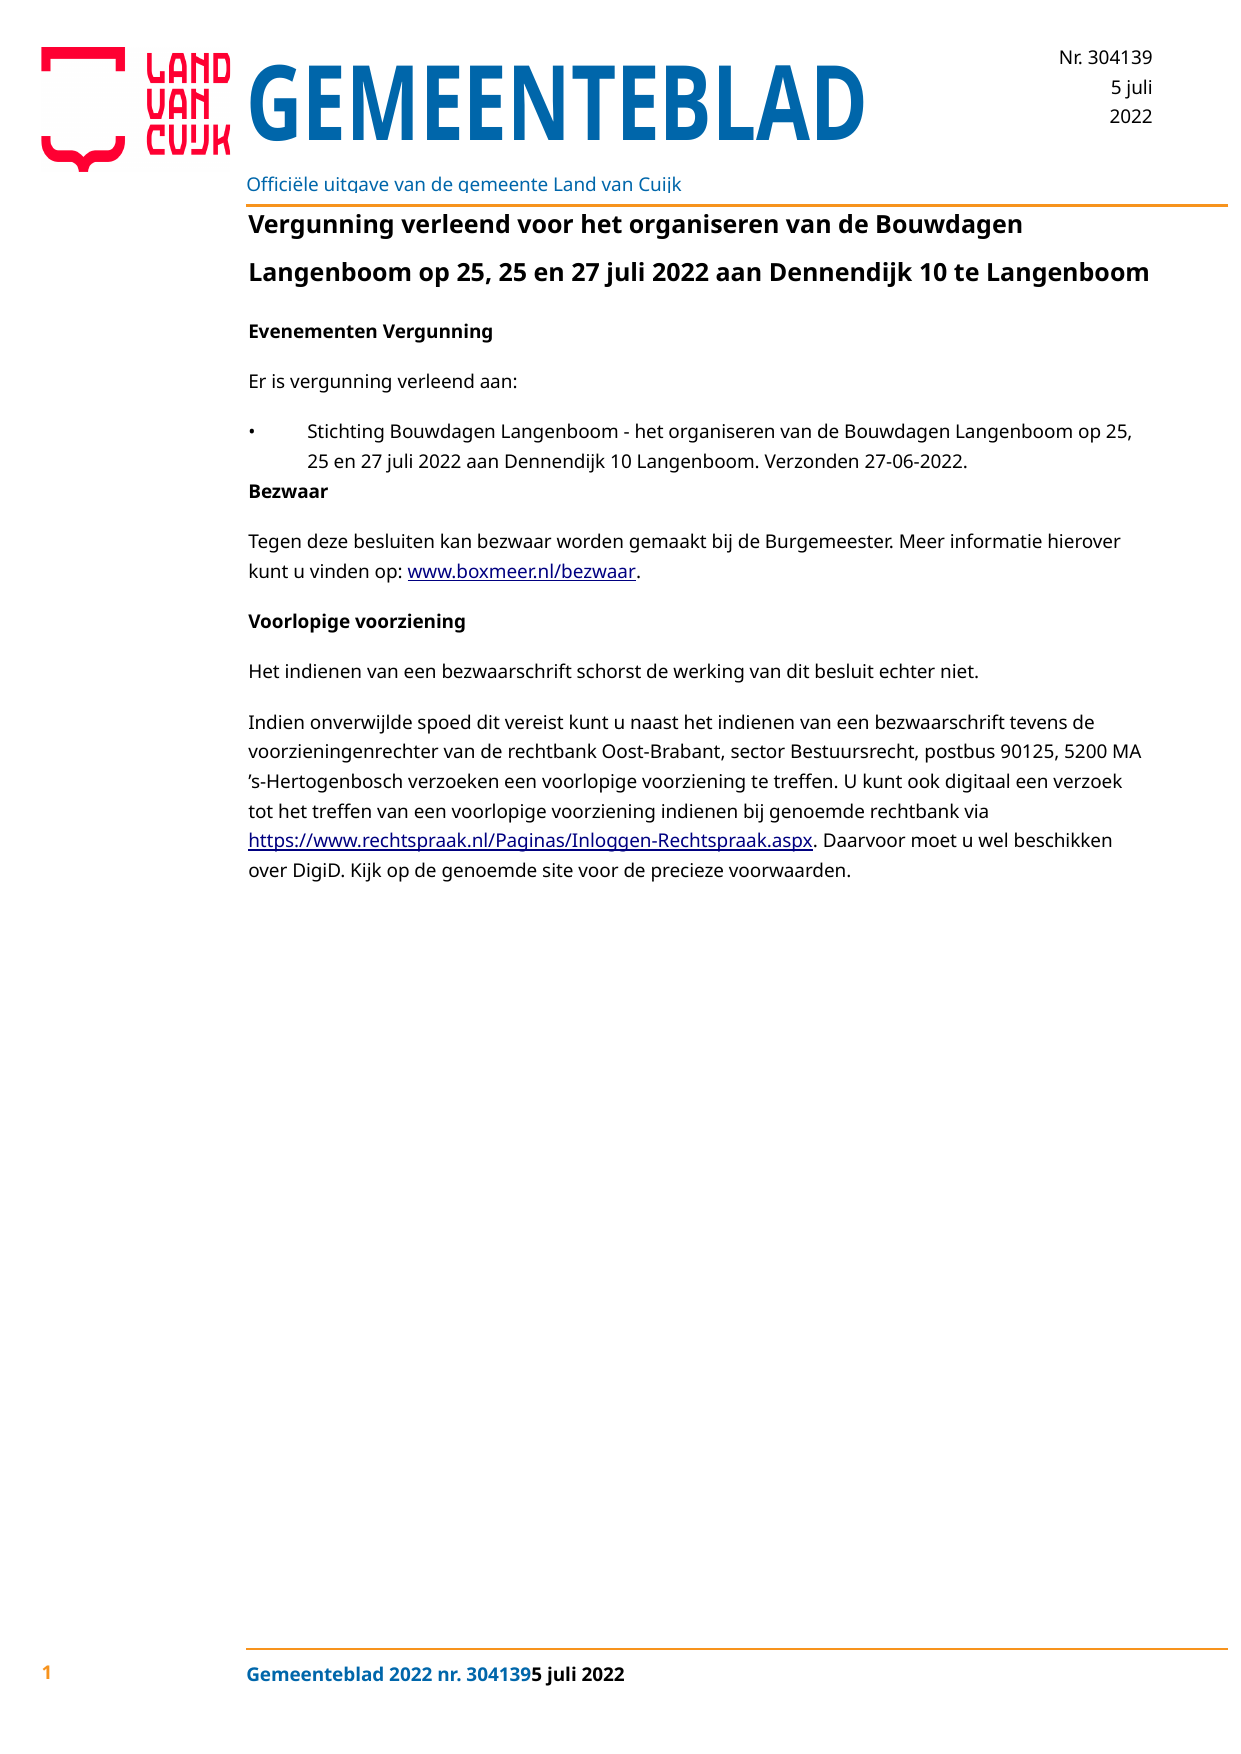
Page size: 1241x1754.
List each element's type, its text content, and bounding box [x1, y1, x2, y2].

picture [41, 47, 231, 172]
text Bezwaar [248, 478, 1152, 504]
text Voorlopige voorziening [248, 608, 1152, 634]
text Het indienen van een bezwaarschrift schorst de werking van dit besluit echter niet. [248, 659, 1152, 684]
text Evenementen Vergunning [248, 318, 1152, 344]
list Stichting Bouwdagen Langenboom - het organiseren van de Bouwdagen Langenboom op 25, 25 en 27 juli 2022 aan Dennendijk 10 Langenboom. Verzonden 27-06-2022. [248, 419, 1152, 474]
text Indien onverwijlde spoed dit vereist kunt u naast het indienen van een bezwaarschrift tevens de voorzieningenrechter van de rechtbank Oost-Brabant, sector Bestuursrecht, postbus 90125, 5200 MA ’s-Hertogenbosch verzoeken een voorlopige voorziening te treffen. U kunt ook digitaal een verzoek tot het treffen van een voorlopige voorziening indienen bij genoemde rechtbank via https://www.rechtspraak.nl/Paginas/Inloggen-Rechtspraak.aspx. Daarvoor moet u wel beschikken over DigiD. Kijk op de genoemde site voor de precieze voorwaarden. [248, 709, 1152, 883]
text Vergunning verleend voor het organiseren van de Bouwdagen Langenboom op 25, 25 en 27 juli 2022 aan Dennendijk 10 te Langenboom [248, 207, 1152, 288]
text Tegen deze besluiten kan bezwaar worden gemaakt bij de Burgemeester. Meer informatie hierover kunt u vinden op: www.boxmeer.nl/bezwaar. [248, 528, 1152, 584]
text Er is vergunning verleend aan: [248, 368, 1152, 394]
